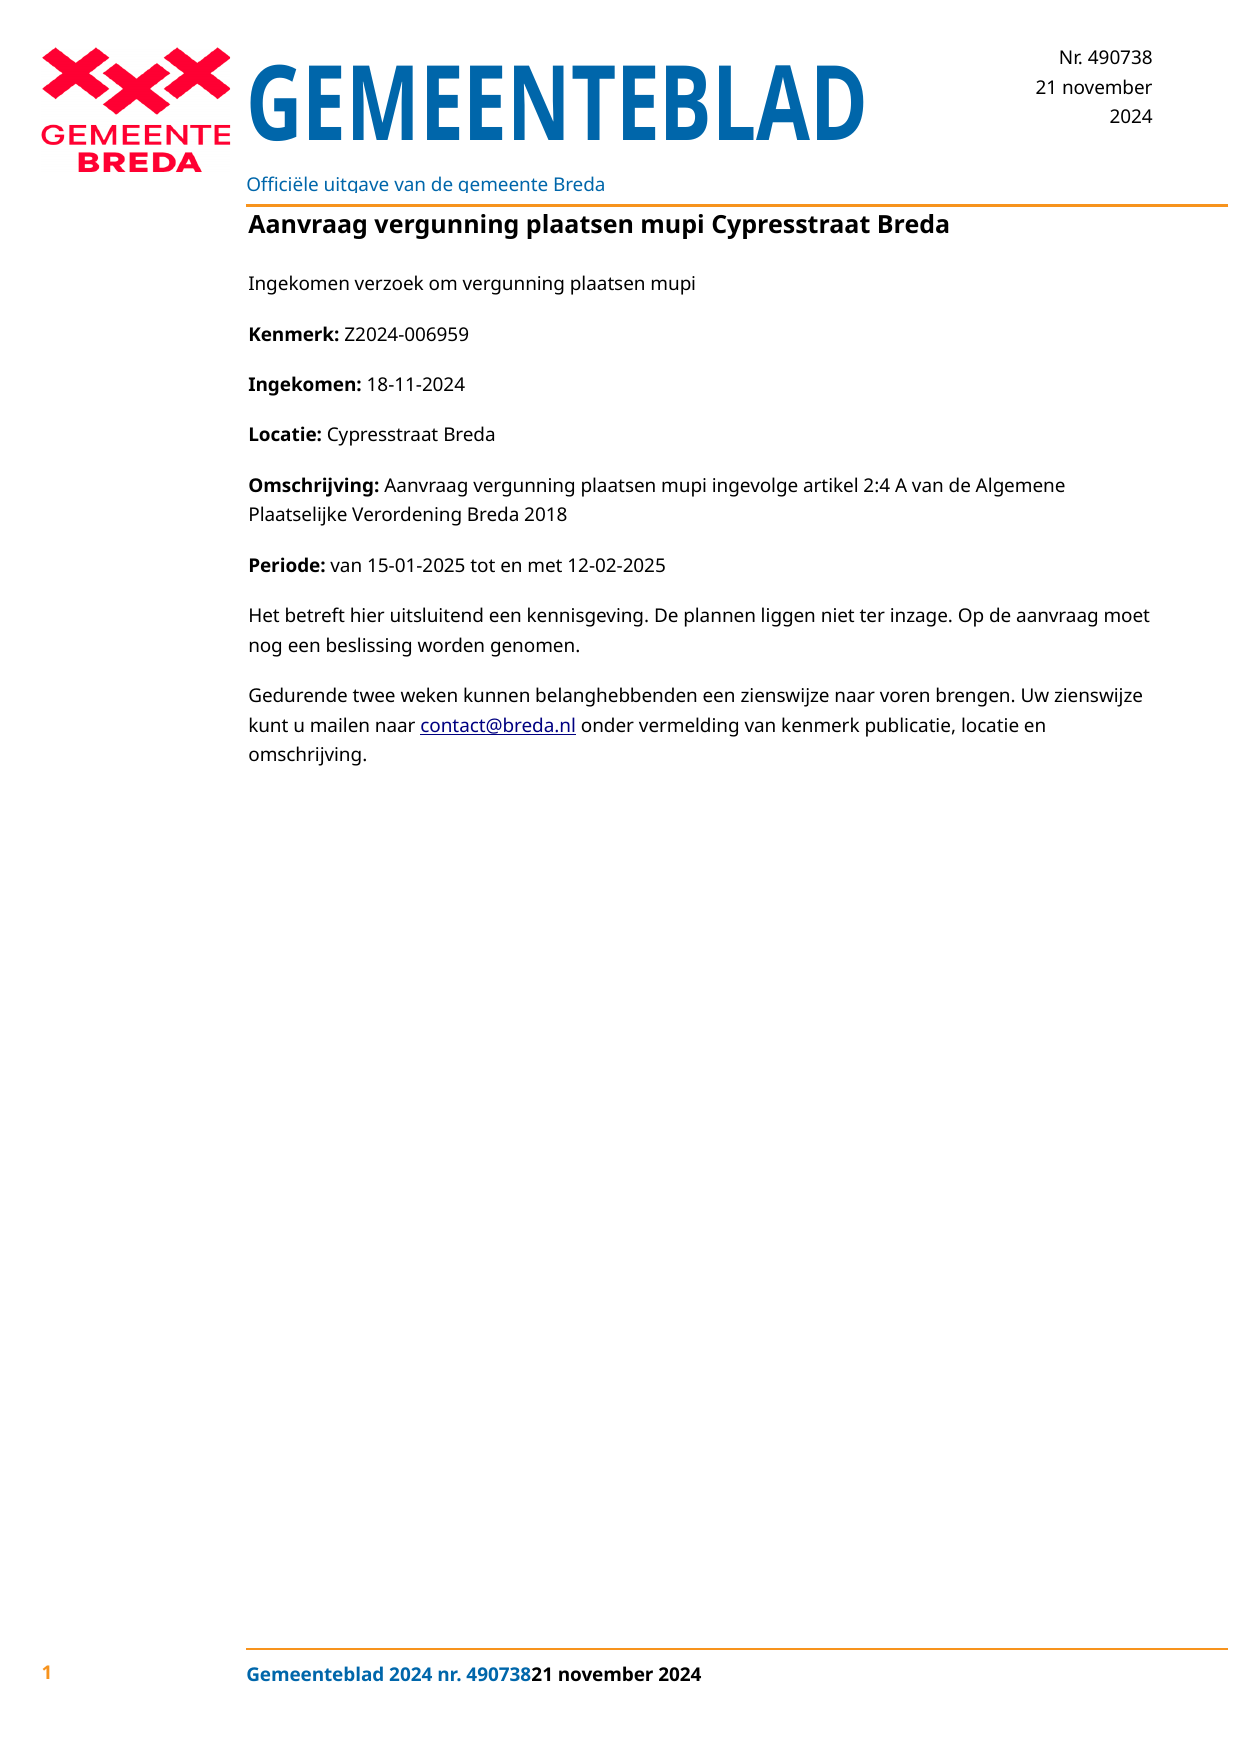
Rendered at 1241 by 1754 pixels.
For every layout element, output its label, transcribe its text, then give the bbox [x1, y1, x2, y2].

text Kenmerk: Z2024-006959 [248, 321, 1152, 346]
picture [41, 47, 231, 172]
text Omschrijving: Aanvraag vergunning plaatsen mupi ingevolge artikel 2:4 A van de Algemene Plaatselijke Verordening Breda 2018 [248, 472, 1152, 527]
text Het betreft hier uitsluitend een kennisgeving. De plannen liggen niet ter inzage. Op de aanvraag moet nog een beslissing worden genomen. [248, 602, 1152, 658]
text Ingekomen: 18-11-2024 [248, 371, 1152, 397]
text Gedurende twee weken kunnen belanghebbenden een zienswijze naar voren brengen. Uw zienswijze kunt u mailen naar contact@breda.nl onder vermelding van kenmerk publicatie, locatie en omschrijving. [248, 682, 1152, 767]
text Locatie: Cypresstraat Breda [248, 422, 1152, 447]
text Ingekomen verzoek om vergunning plaatsen mupi [248, 270, 1152, 296]
text Periode: van 15-01-2025 tot en met 12-02-2025 [248, 552, 1152, 578]
text Aanvraag vergunning plaatsen mupi Cypresstraat Breda [248, 207, 1152, 241]
